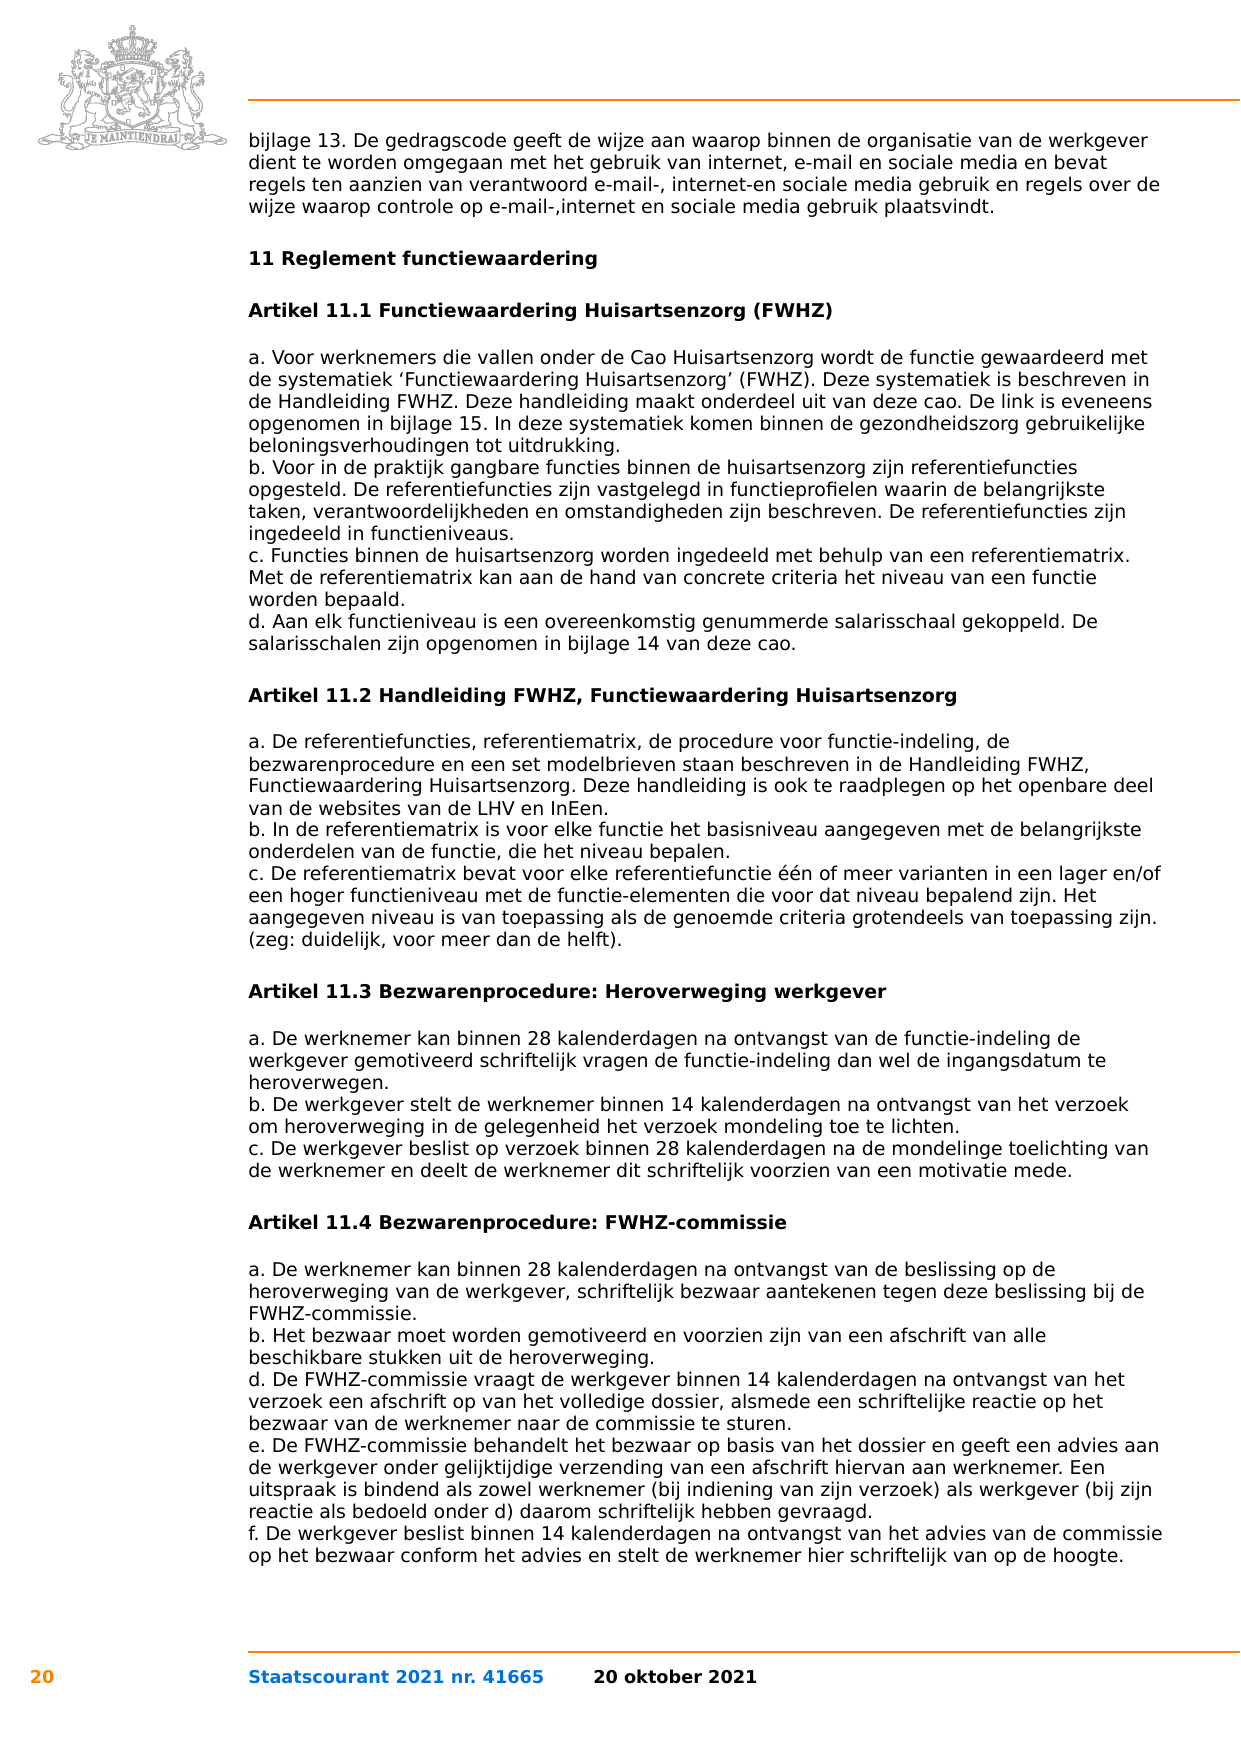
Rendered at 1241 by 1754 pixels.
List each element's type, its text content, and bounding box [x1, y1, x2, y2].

subtitle Artikel 11.3 Bezwarenprocedure: Heroverweging werkgever [248, 981, 1163, 1003]
picture [38, 25, 227, 150]
text a. Voor werknemers die vallen onder de Cao Huisartsenzorg wordt de functie gewaardeerd met de systematiek ‘Functiewaardering Huisartsenzorg’ (FWHZ). Deze systematiek is beschreven in de Handleiding FWHZ. Deze handleiding maakt onderdeel uit van deze cao. De link is eveneens opgenomen in bijlage 15. In deze systematiek komen binnen de gezondheidszorg gebruikelijke beloningsverhoudingen tot uitdrukking. [248, 347, 1163, 457]
text bijlage 13. De gedragscode geeft de wijze aan waarop binnen de organisatie van de werkgever dient te worden omgegaan met het gebruik van internet, e-mail en sociale media en bevat regels ten aanzien van verantwoord e-mail-, internet-en sociale media gebruik en regels over de wijze waarop controle op e-mail-,internet en sociale media gebruik plaatsvindt. [248, 130, 1163, 218]
text f. De werkgever beslist binnen 14 kalenderdagen na ontvangst van het advies van de commissie op het bezwaar conform het advies en stelt de werknemer hier schriftelijk van op de hoogte. [248, 1523, 1163, 1567]
text a. De werknemer kan binnen 28 kalenderdagen na ontvangst van de functie-indeling de werkgever gemotiveerd schriftelijk vragen de functie-indeling dan wel de ingangsdatum te heroverwegen. [248, 1028, 1163, 1094]
subtitle Artikel 11.4 Bezwarenprocedure: FWHZ-commissie [248, 1212, 1163, 1234]
text b. Voor in de praktijk gangbare functies binnen de huisartsenzorg zijn referentiefuncties opgesteld. De referentiefuncties zijn vastgelegd in functieprofielen waarin de belangrijkste taken, verantwoordelijkheden en omstandigheden zijn beschreven. De referentiefuncties zijn ingedeeld in functieniveaus. [248, 457, 1163, 544]
subtitle Artikel 11.2 Handleiding FWHZ, Functiewaardering Huisartsenzorg [248, 684, 1163, 706]
subtitle 11 Reglement functiewaardering [248, 248, 1163, 270]
text a. De werknemer kan binnen 28 kalenderdagen na ontvangst van de beslissing op de heroverweging van de werkgever, schriftelijk bezwaar aantekenen tegen deze beslissing bij de FWHZ-commissie. [248, 1259, 1163, 1325]
text d. De FWHZ-commissie vraagt de werkgever binnen 14 kalenderdagen na ontvangst van het verzoek een afschrift op van het volledige dossier, alsmede een schriftelijke reactie op het bezwaar van de werknemer naar de commissie te sturen. [248, 1369, 1163, 1435]
text b. In de referentiematrix is voor elke functie het basisniveau aangegeven met de belangrijkste onderdelen van de functie, die het niveau bepalen. [248, 819, 1163, 863]
subtitle Artikel 11.1 Functiewaardering Huisartsenzorg (FWHZ) [248, 300, 1163, 322]
text b. Het bezwaar moet worden gemotiveerd en voorzien zijn van een afschrift van alle beschikbare stukken uit de heroverweging. [248, 1325, 1163, 1369]
text e. De FWHZ-commissie behandelt het bezwaar op basis van het dossier en geeft een advies aan de werkgever onder gelijktijdige verzending van een afschrift hiervan aan werknemer. Een uitspraak is bindend als zowel werknemer (bij indiening van zijn verzoek) als werkgever (bij zijn reactie als bedoeld onder d) daarom schriftelijk hebben gevraagd. [248, 1435, 1163, 1523]
text c. Functies binnen de huisartsenzorg worden ingedeeld met behulp van een referentiematrix. Met de referentiematrix kan aan de hand van concrete criteria het niveau van een functie worden bepaald. [248, 544, 1163, 611]
text c. De werkgever beslist op verzoek binnen 28 kalenderdagen na de mondelinge toelichting van de werknemer en deelt de werknemer dit schriftelijk voorzien van een motivatie mede. [248, 1138, 1163, 1182]
text b. De werkgever stelt de werknemer binnen 14 kalenderdagen na ontvangst van het verzoek om heroverweging in de gelegenheid het verzoek mondeling toe te lichten. [248, 1094, 1163, 1138]
text a. De referentiefuncties, referentiematrix, de procedure voor functie-indeling, de bezwarenprocedure en een set modelbrieven staan beschreven in de Handleiding FWHZ, Functiewaardering Huisartsenzorg. Deze handleiding is ook te raadplegen op het openbare deel van de websites van de LHV en InEen. [248, 731, 1163, 819]
text d. Aan elk functieniveau is een overeenkomstig genummerde salarisschaal gekoppeld. De salarisschalen zijn opgenomen in bijlage 14 van deze cao. [248, 611, 1163, 654]
text c. De referentiematrix bevat voor elke referentiefunctie één of meer varianten in een lager en/of een hoger functieniveau met de functie-elementen die voor dat niveau bepalend zijn. Het aangegeven niveau is van toepassing als de genoemde criteria grotendeels van toepassing zijn. (zeg: duidelijk, voor meer dan de helft). [248, 863, 1163, 951]
